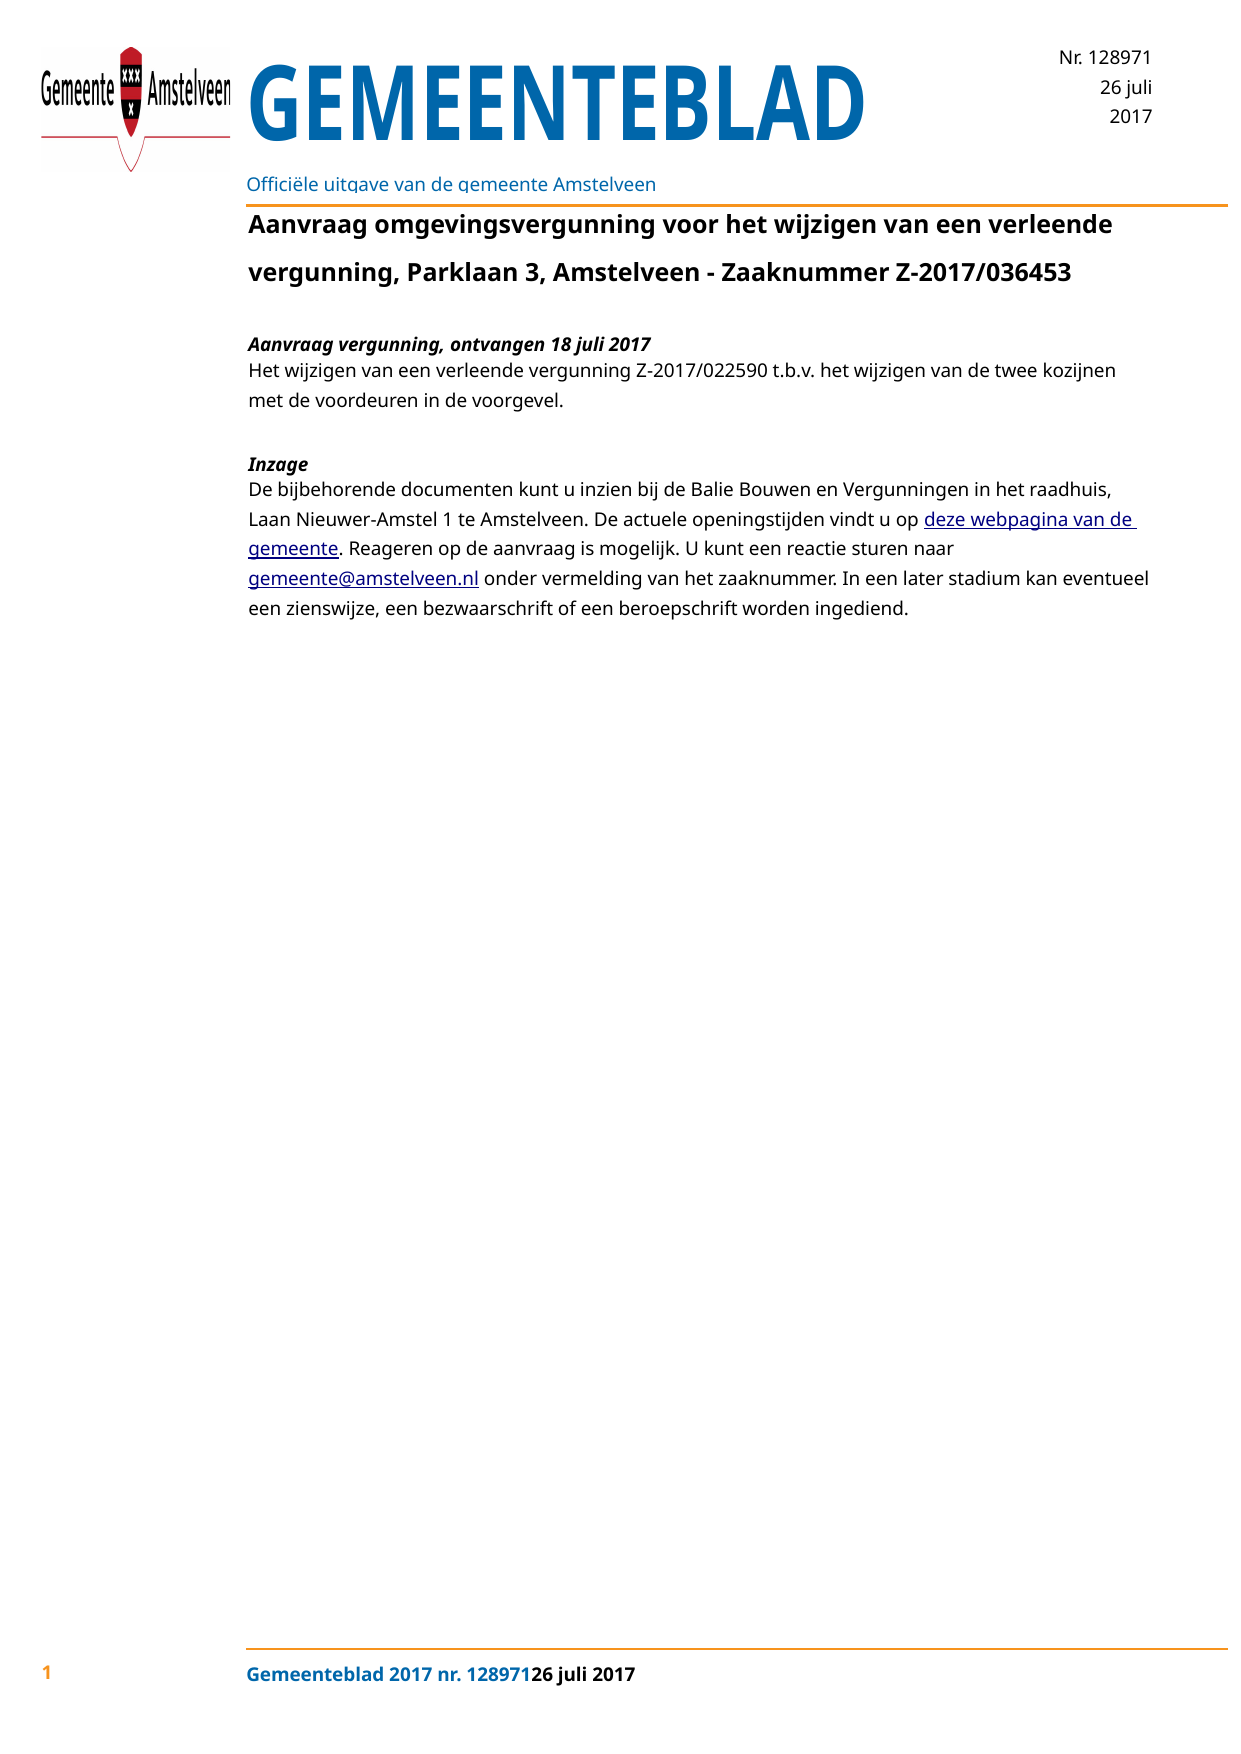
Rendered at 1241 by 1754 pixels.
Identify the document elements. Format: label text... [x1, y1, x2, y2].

text Inzage [248, 451, 1152, 476]
text De bijbehorende documenten kunt u inzien bij de Balie Bouwen en Vergunningen in het raadhuis, Laan Nieuwer-Amstel 1 te Amstelveen. De actuele openingstijden vindt u op deze webpagina van de gemeente. Reageren op de aanvraag is mogelijk. U kunt een reactie sturen naar gemeente@amstelveen.nl onder vermelding van het zaaknummer. In een later stadium kan eventueel een zienswijze, een bezwaarschrift of een beroepschrift worden ingediend. [248, 476, 1152, 621]
text Het wijzigen van een verleende vergunning Z-2017/022590 t.b.v. het wijzigen van de twee kozijnen met de voordeuren in de voorgevel. [248, 357, 1152, 412]
text Aanvraag vergunning, ontvangen 18 juli 2017 [248, 331, 1152, 357]
text Aanvraag omgevingsvergunning voor het wijzigen van een verleende vergunning, Parklaan 3, Amstelveen - Zaaknummer Z-2017/036453 [248, 207, 1152, 288]
picture [41, 47, 231, 172]
